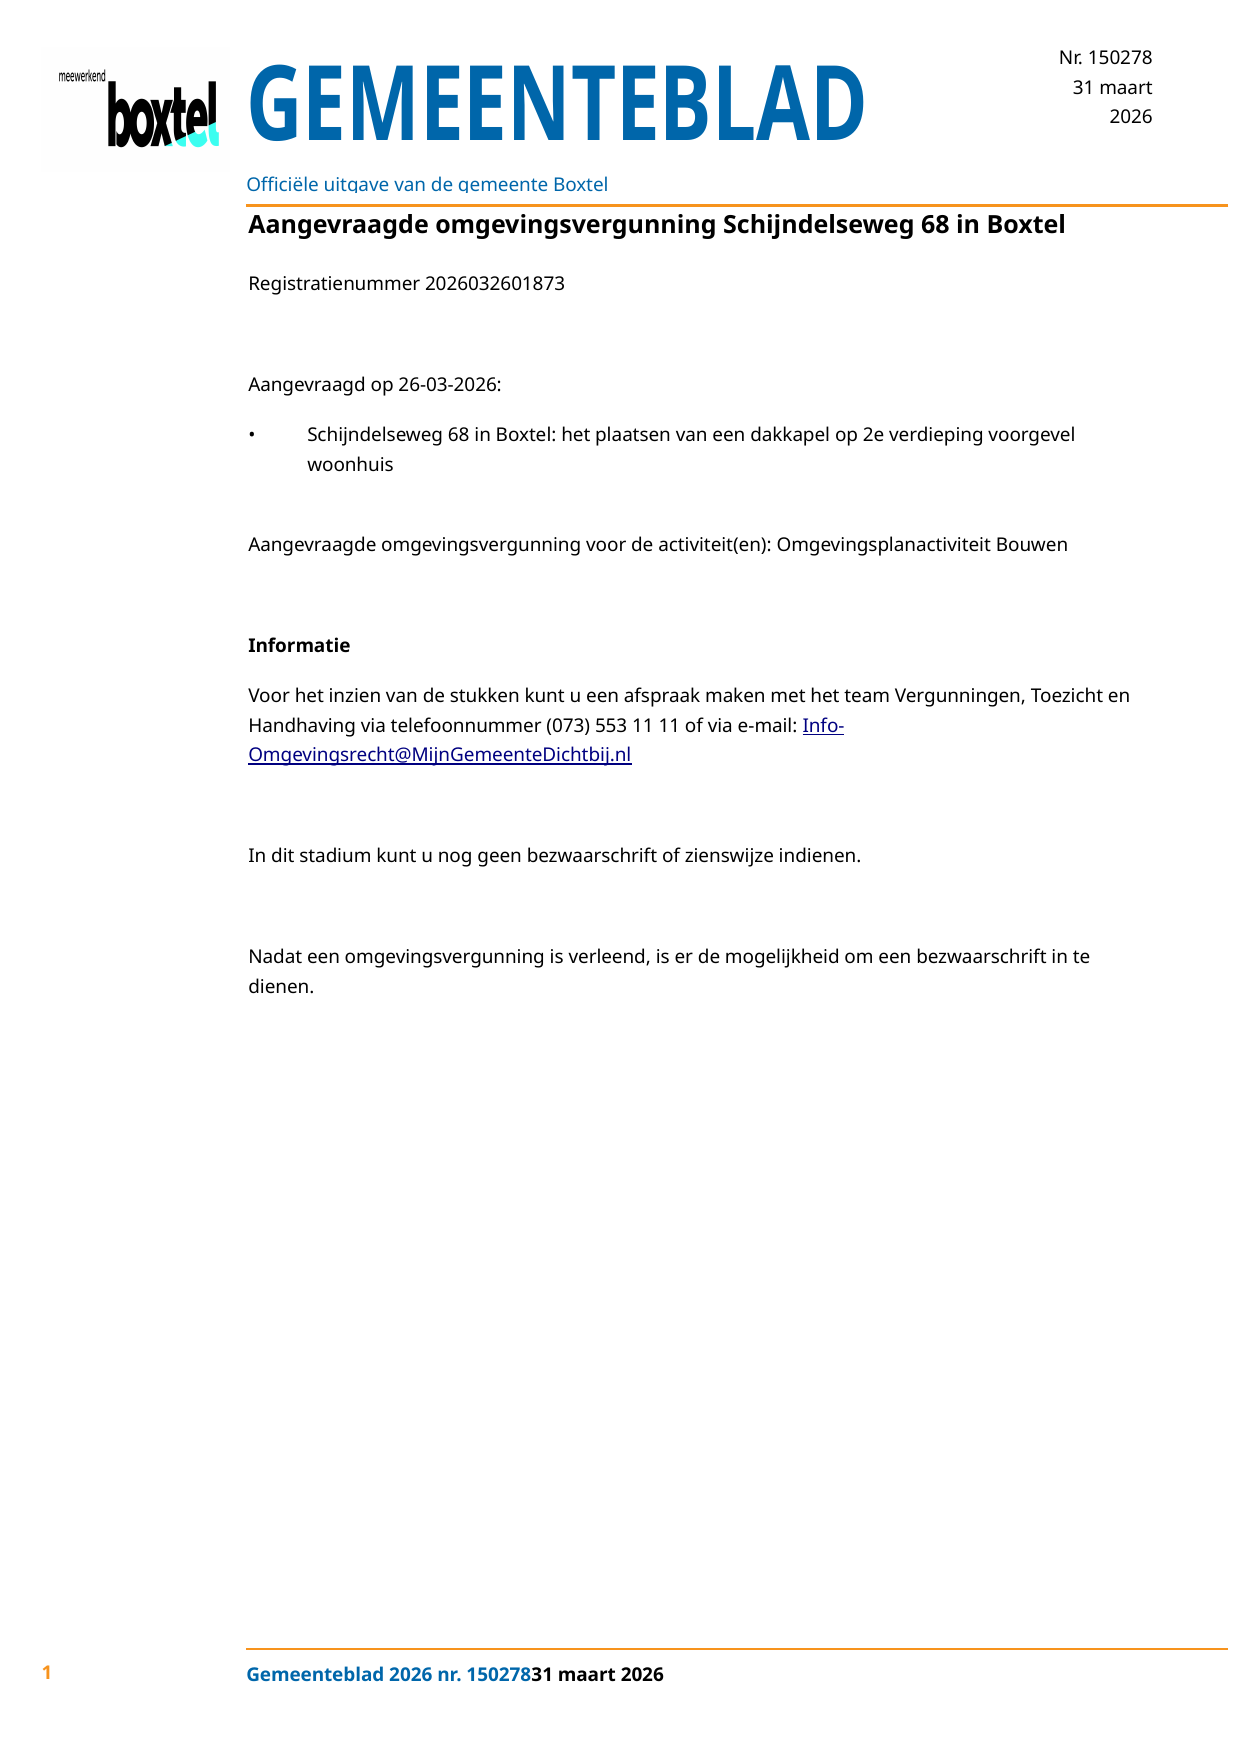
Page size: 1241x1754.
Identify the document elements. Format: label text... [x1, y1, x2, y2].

text In dit stadium kunt u nog geen bezwaarschrift of zienswijze indienen. [248, 842, 1152, 868]
text Nadat een omgevingsvergunning is verleend, is er de mogelijkheid om een bezwaarschrift in te dienen. [248, 943, 1152, 998]
list Schijndelseweg 68 in Boxtel: het plaatsen van een dakkapel op 2e verdieping voorgevel woonhuis [248, 422, 1152, 477]
text Registratienummer 2026032601873 [248, 270, 1152, 296]
picture [41, 47, 231, 172]
text Voor het inzien van de stukken kunt u een afspraak maken met het team Vergunningen, Toezicht en Handhaving via telefoonnummer (073) 553 11 11 of via e-mail: Info-Omgevingsrecht@MijnGemeenteDichtbij.nl [248, 682, 1152, 767]
text Aangevraagde omgevingsvergunning voor de activiteit(en): Omgevingsplanactiviteit Bouwen [248, 531, 1152, 557]
text Informatie [248, 632, 1152, 658]
text Aangevraagd op 26-03-2026: [248, 371, 1152, 397]
text Aangevraagde omgevingsvergunning Schijndelseweg 68 in Boxtel [248, 207, 1152, 241]
